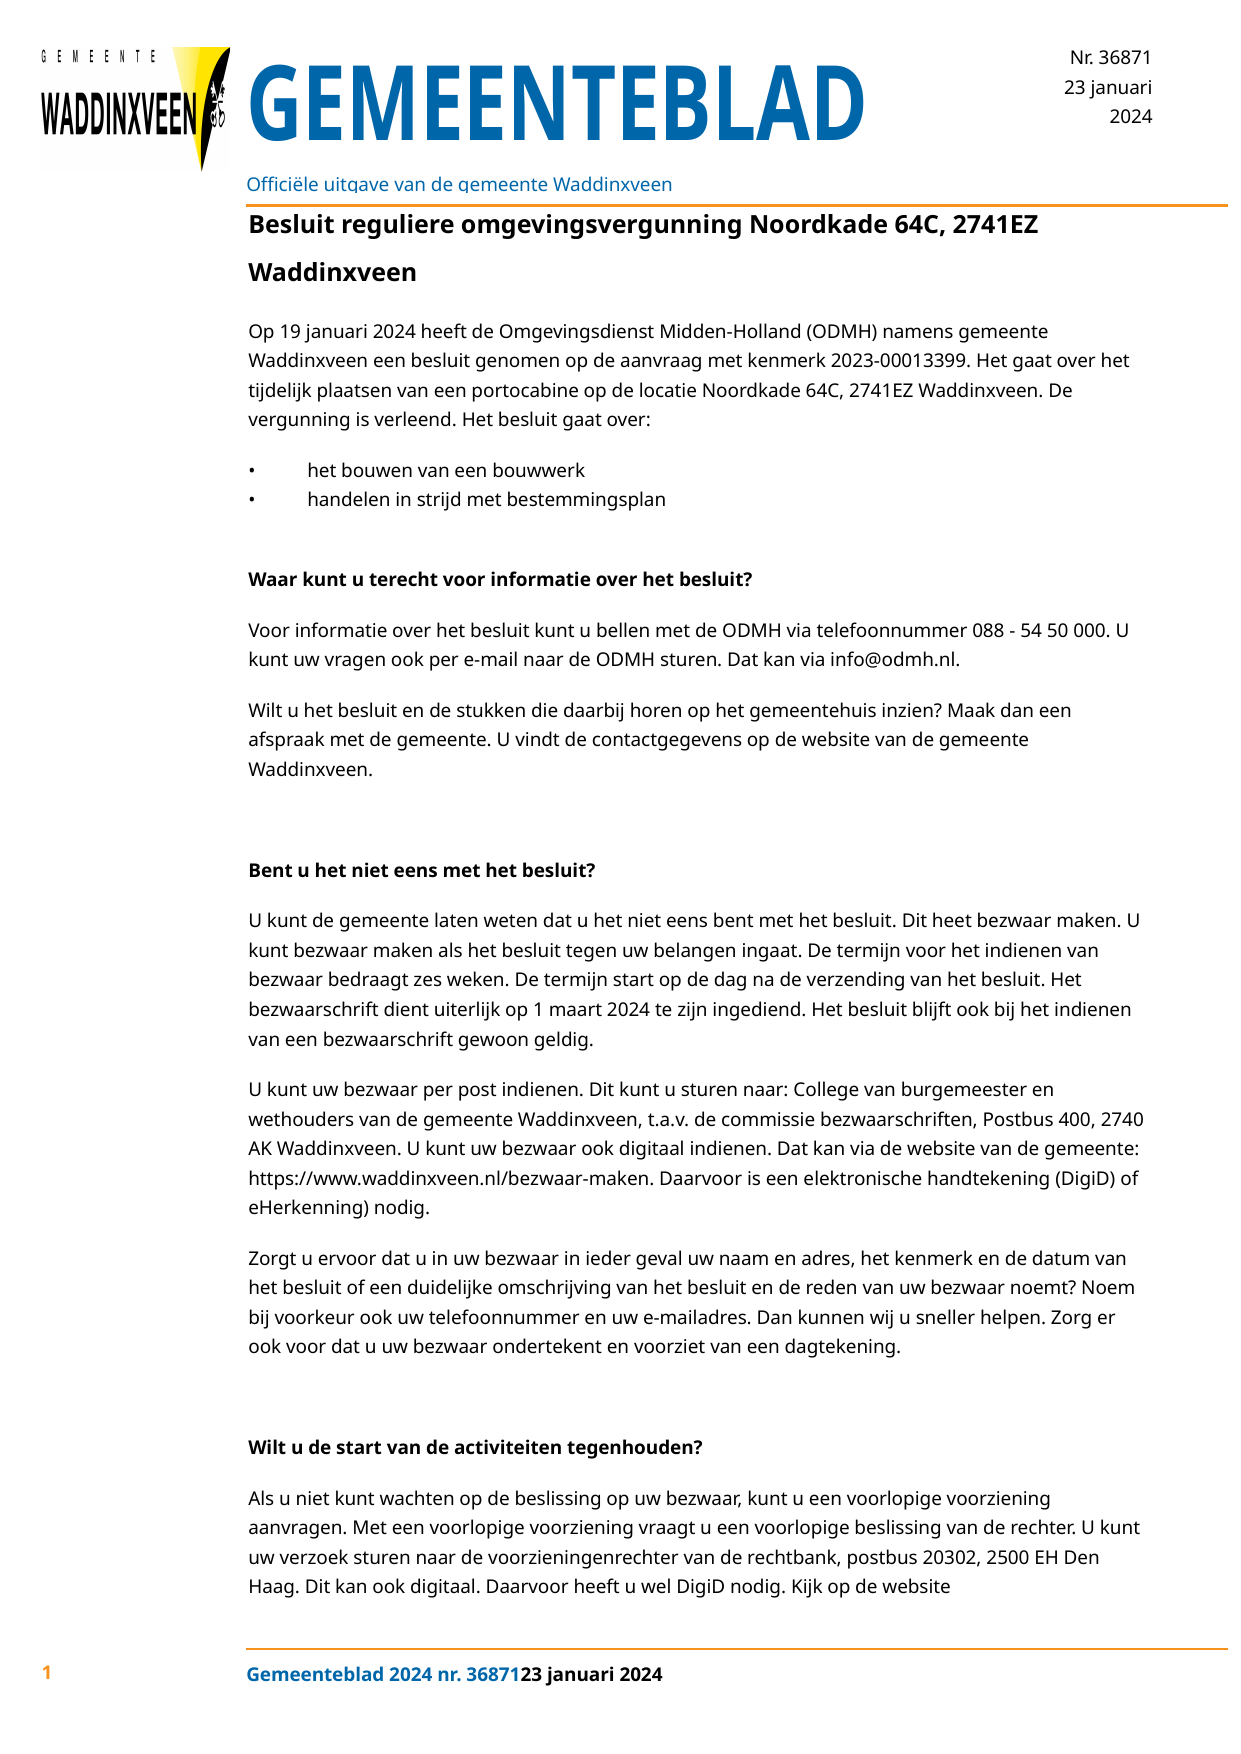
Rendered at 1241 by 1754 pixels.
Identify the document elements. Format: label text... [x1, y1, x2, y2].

text Op 19 januari 2024 heeft de Omgevingsdienst Midden-Holland (ODMH) namens gemeente Waddinxveen een besluit genomen op de aanvraag met kenmerk 2023-00013399. Het gaat over het tijdelijk plaatsen van een portocabine op de locatie Noordkade 64C, 2741EZ Waddinxveen. De vergunning is verleend. Het besluit gaat over: [248, 318, 1152, 432]
list handelen in strijd met bestemmingsplan [248, 487, 1152, 512]
text Wilt u de start van de activiteiten tegenhouden? [248, 1434, 1152, 1460]
text Voor informatie over het besluit kunt u bellen met de ODMH via telefoonnummer 088 - 54 50 000. U kunt uw vragen ook per e-mail naar de ODMH sturen. Dat kan via info@odmh.nl. [248, 617, 1152, 672]
list het bouwen van een bouwwerk [248, 457, 1152, 483]
text Zorgt u ervoor dat u in uw bezwaar in ieder geval uw naam en adres, het kenmerk en de datum van het besluit of een duidelijke omschrijving van het besluit en de reden van uw bezwaar noemt? Noem bij voorkeur ook uw telefoonnummer en uw e-mailadres. Dan kunnen wij u sneller helpen. Zorg er ook voor dat u uw bezwaar ondertekent en voorziet van een dagtekening. [248, 1245, 1152, 1359]
text Wilt u het besluit en de stukken die daarbij horen op het gemeentehuis inzien? Maak dan een afspraak met de gemeente. U vindt de contactgegevens op de website van de gemeente Waddinxveen. [248, 697, 1152, 782]
picture [41, 47, 231, 172]
text Bent u het niet eens met het besluit? [248, 857, 1152, 883]
text Besluit reguliere omgevingsvergunning Noordkade 64C, 2741EZ Waddinxveen [248, 207, 1152, 288]
text U kunt uw bezwaar per post indienen. Dit kunt u sturen naar: College van burgemeester en wethouders van de gemeente Waddinxveen, t.a.v. de commissie bezwaarschriften, Postbus 400, 2740 AK Waddinxveen. U kunt uw bezwaar ook digitaal indienen. Dat kan via de website van de gemeente: https://www.waddinxveen.nl/bezwaar-maken. Daarvoor is een elektronische handtekening (DigiD) of eHerkenning) nodig. [248, 1076, 1152, 1220]
text Als u niet kunt wachten op de beslissing op uw bezwaar, kunt u een voorlopige voorziening aanvragen. Met een voorlopige voorziening vraagt u een voorlopige beslissing van de rechter. U kunt uw verzoek sturen naar de voorzieningenrechter van de rechtbank, postbus 20302, 2500 EH Den Haag. Dit kan ook digitaal. Daarvoor heeft u wel DigiD nodig. Kijk op de website [248, 1485, 1152, 1599]
text Waar kunt u terecht voor informatie over het besluit? [248, 567, 1152, 592]
text U kunt de gemeente laten weten dat u het niet eens bent met het besluit. Dit heet bezwaar maken. U kunt bezwaar maken als het besluit tegen uw belangen ingaat. De termijn voor het indienen van bezwaar bedraagt zes weken. De termijn start op de dag na de verzending van het besluit. Het bezwaarschrift dient uiterlijk op 1 maart 2024 te zijn ingediend. Het besluit blijft ook bij het indienen van een bezwaarschrift gewoon geldig. [248, 907, 1152, 1052]
